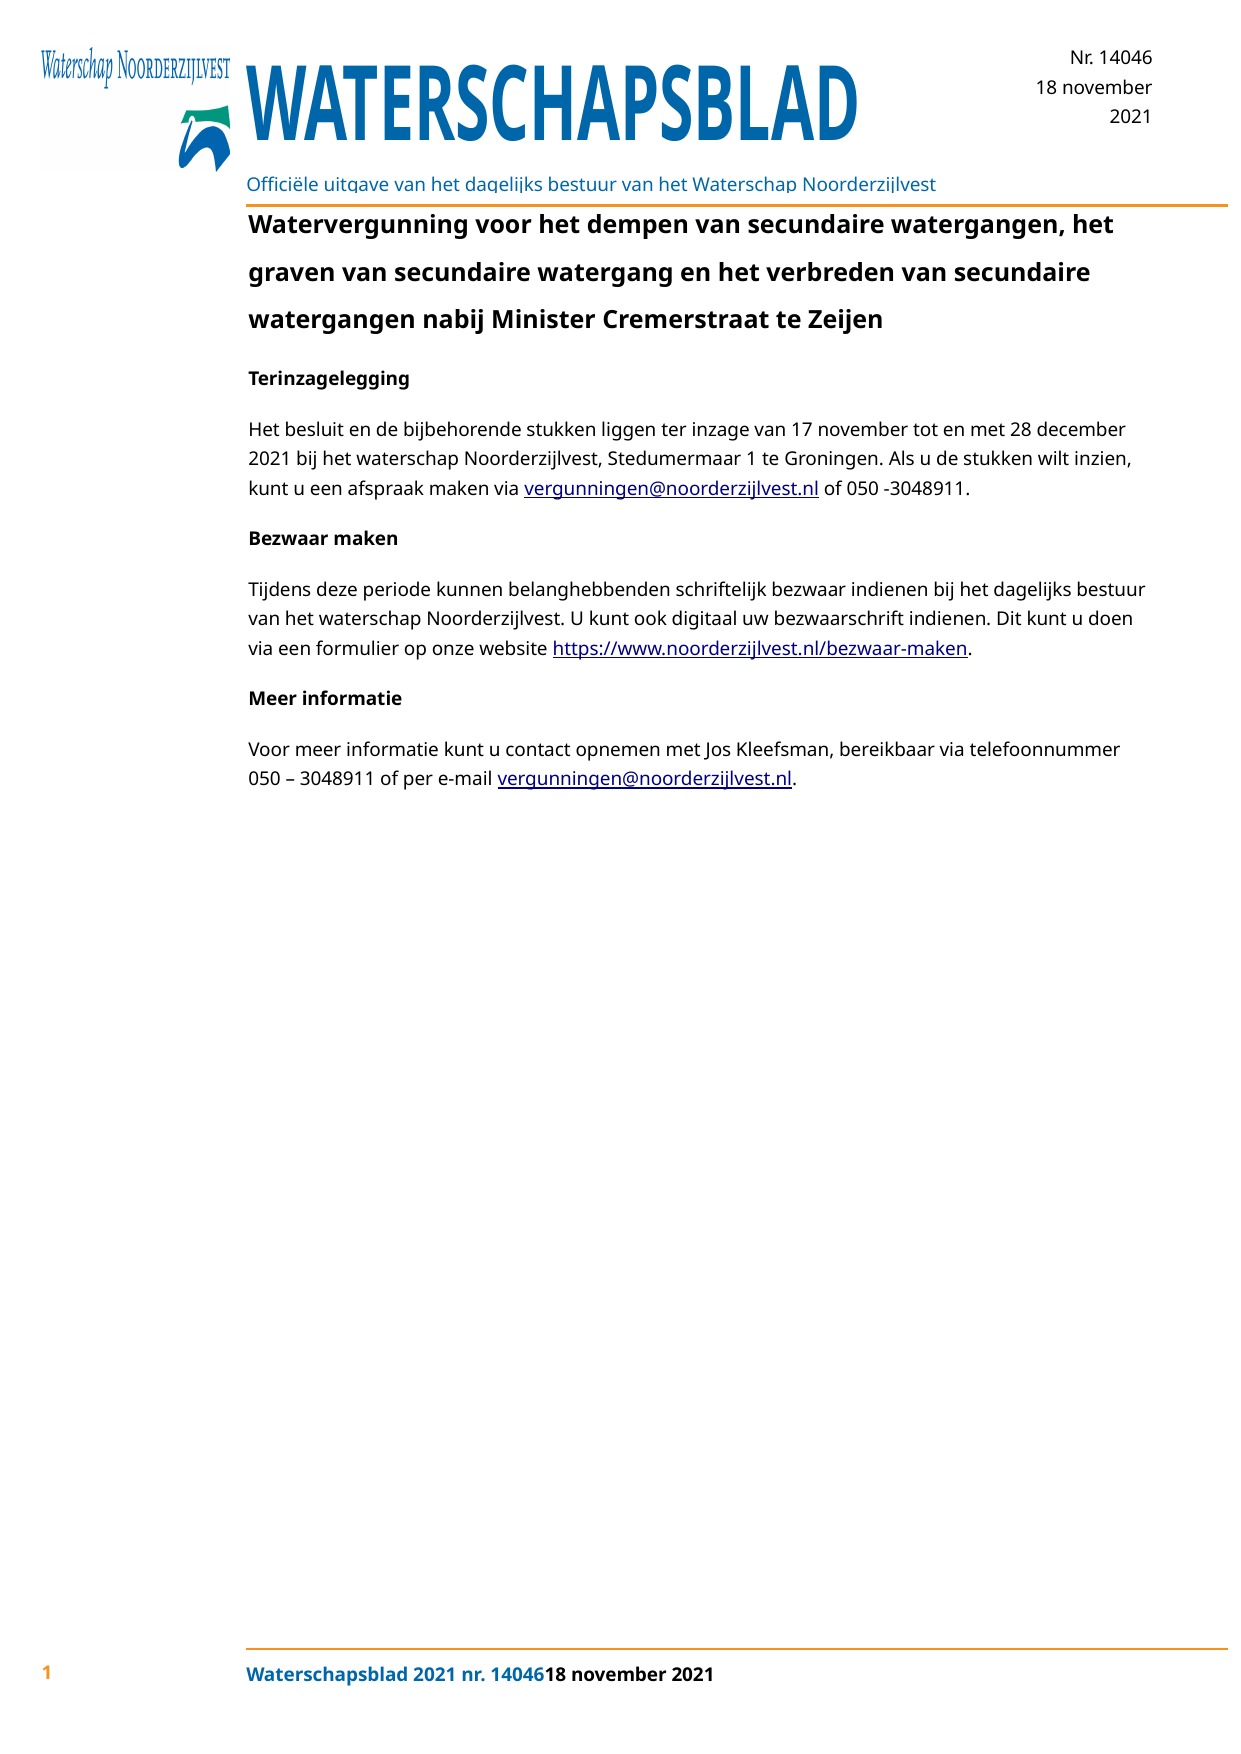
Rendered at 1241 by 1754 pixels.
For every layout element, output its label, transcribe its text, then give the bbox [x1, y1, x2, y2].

text Het besluit en de bijbehorende stukken liggen ter inzage van 17 november tot en met 28 december 2021 bij het waterschap Noorderzijlvest, Stedumermaar 1 te Groningen. Als u de stukken wilt inzien, kunt u een afspraak maken via vergunningen@noorderzijlvest.nl of 050 -3048911. [248, 416, 1152, 501]
text Voor meer informatie kunt u contact opnemen met Jos Kleefsman, bereikbaar via telefoonnummer 050 – 3048911 of per e-mail vergunningen@noorderzijlvest.nl. [248, 736, 1152, 791]
text Watervergunning voor het dempen van secundaire watergangen, het graven van secundaire watergang en het verbreden van secundaire watergangen nabij Minister Cremerstraat te Zeijen [248, 207, 1152, 336]
text Meer informatie [248, 686, 1152, 711]
text Bezwaar maken [248, 526, 1152, 551]
picture [41, 47, 231, 172]
text Tijdens deze periode kunnen belanghebbenden schriftelijk bezwaar indienen bij het dagelijks bestuur van het waterschap Noorderzijlvest. U kunt ook digitaal uw bezwaarschrift indienen. Dit kunt u doen via een formulier op onze website https://www.noorderzijlvest.nl/bezwaar-maken. [248, 576, 1152, 661]
text Terinzagelegging [248, 366, 1152, 391]
